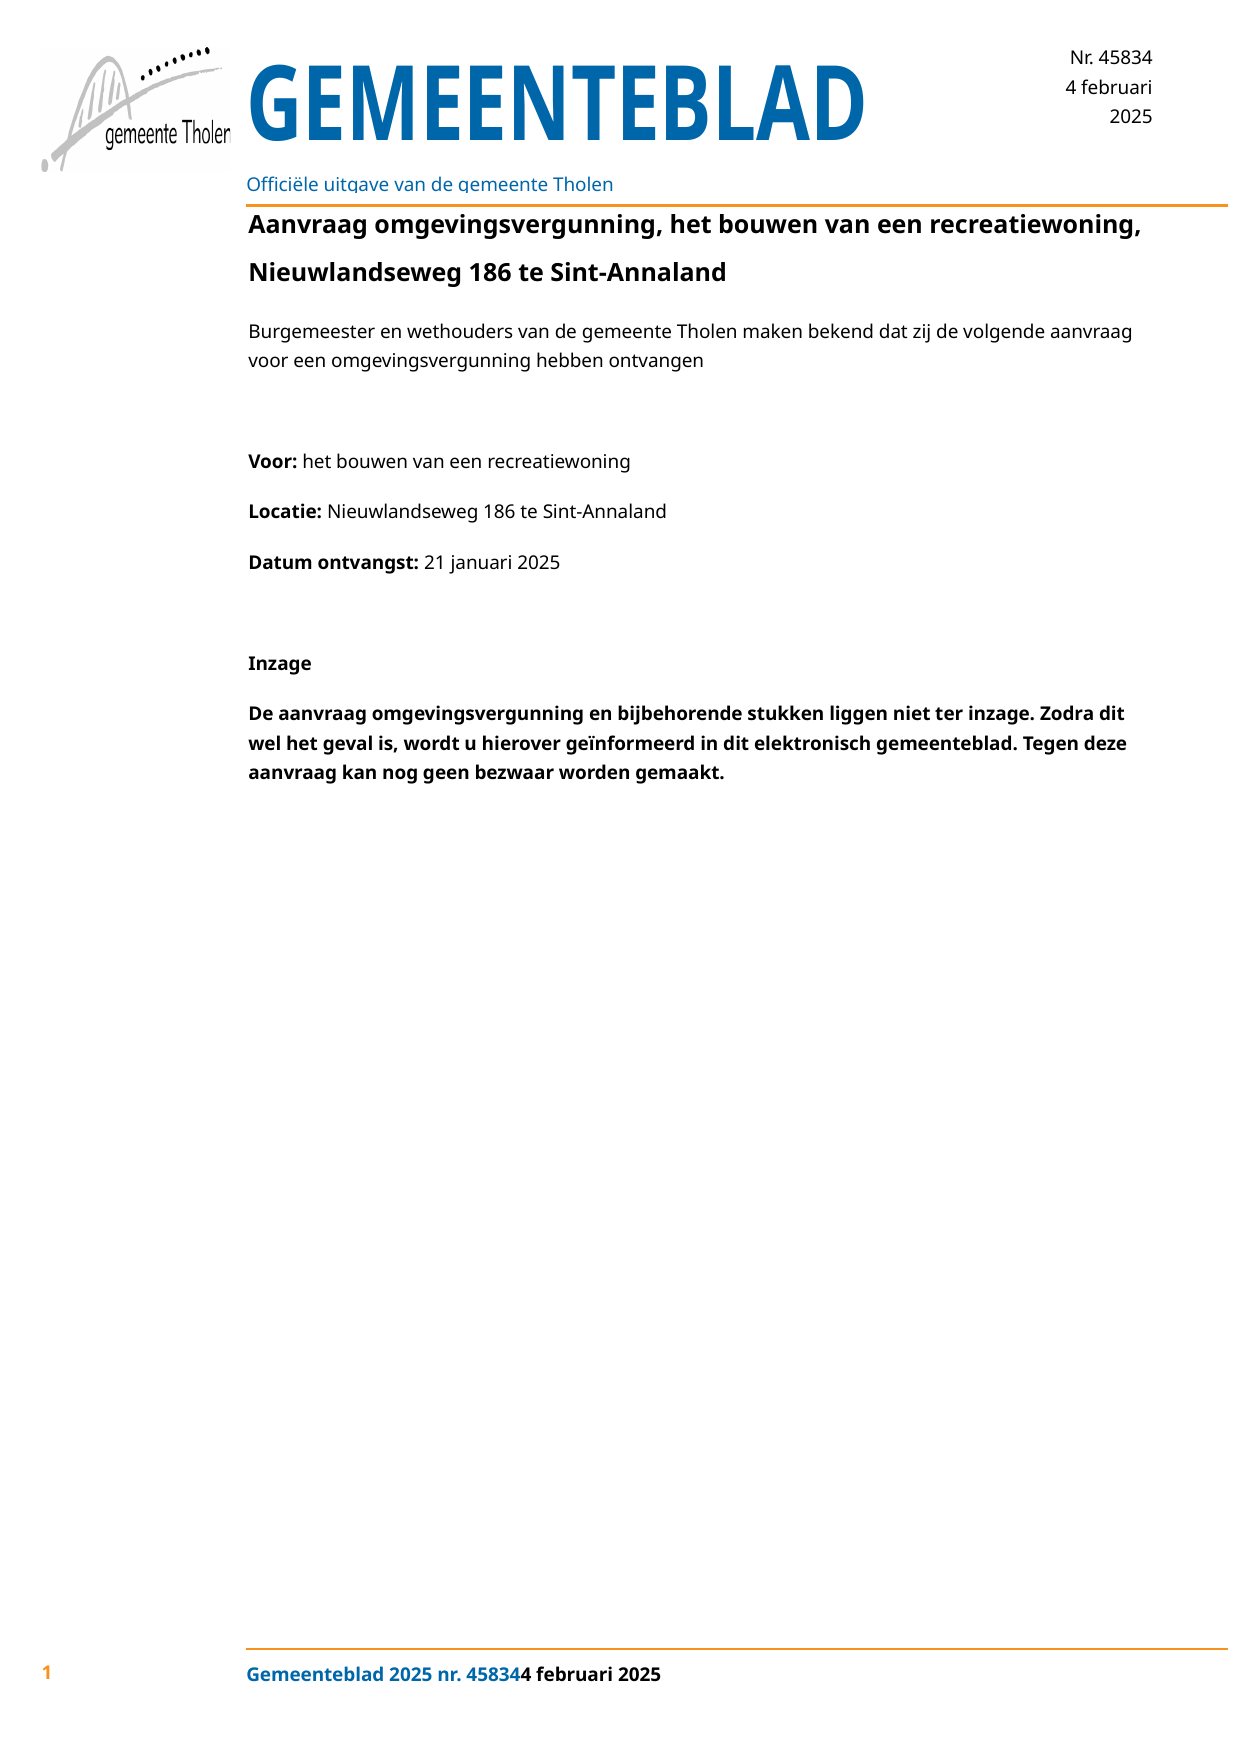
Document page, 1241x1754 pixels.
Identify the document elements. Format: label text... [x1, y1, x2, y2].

picture [41, 47, 231, 172]
text Inzage [248, 650, 1152, 676]
text Burgemeester en wethouders van de gemeente Tholen maken bekend dat zij de volgende aanvraag voor een omgevingsvergunning hebben ontvangen [248, 318, 1152, 373]
text Locatie: Nieuwlandseweg 186 te Sint-Annaland [248, 499, 1152, 524]
text De aanvraag omgevingsvergunning en bijbehorende stukken liggen niet ter inzage. Zodra dit wel het geval is, wordt u hierover geïnformeerd in dit elektronisch gemeenteblad. Tegen deze aanvraag kan nog geen bezwaar worden gemaakt. [248, 700, 1152, 785]
text Voor: het bouwen van een recreatiewoning [248, 448, 1152, 474]
text Aanvraag omgevingsvergunning, het bouwen van een recreatiewoning, Nieuwlandseweg 186 te Sint-Annaland [248, 207, 1152, 288]
text Datum ontvangst: 21 januari 2025 [248, 549, 1152, 575]
